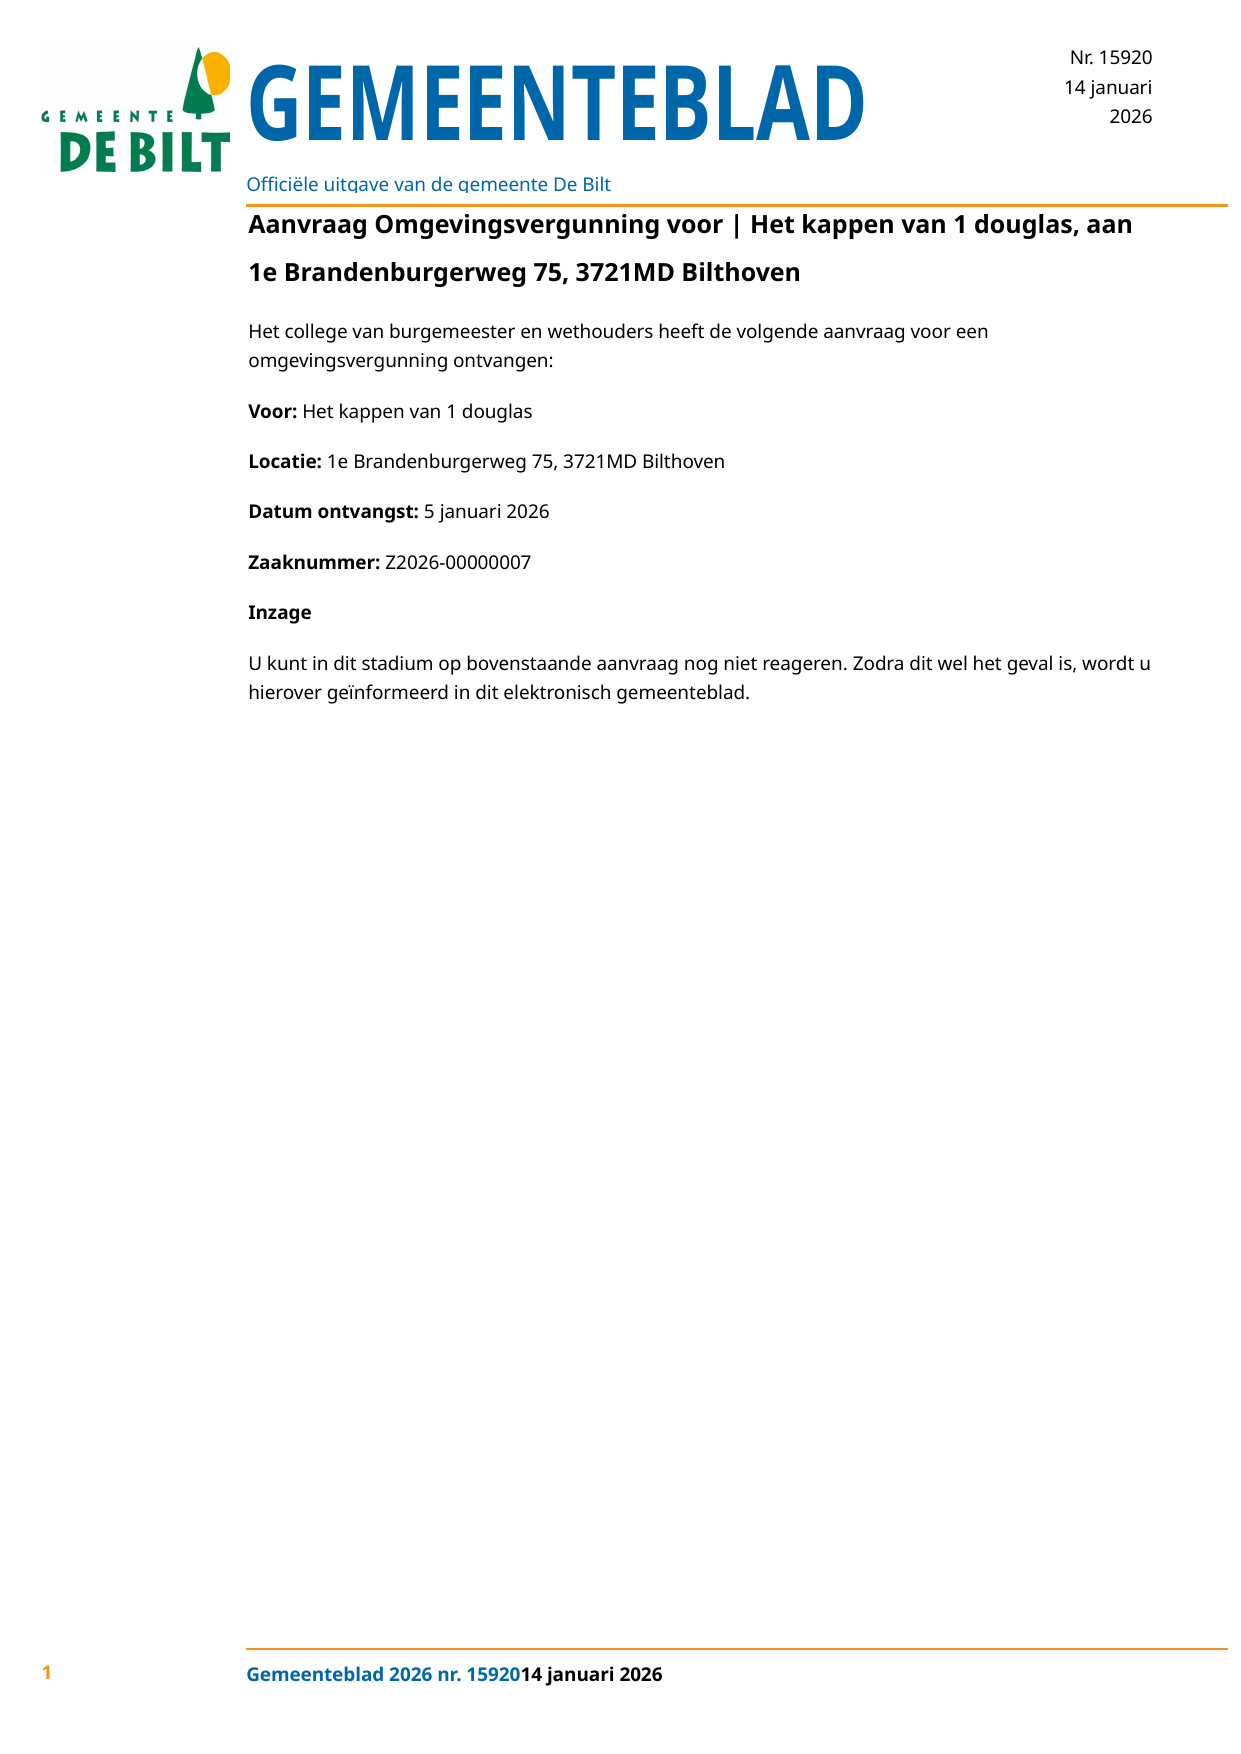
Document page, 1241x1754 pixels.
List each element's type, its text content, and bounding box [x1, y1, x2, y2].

text Aanvraag Omgevingsvergunning voor | Het kappen van 1 douglas, aan 1e Brandenburgerweg 75, 3721MD Bilthoven [248, 207, 1152, 288]
text Datum ontvangst: 5 januari 2026 [248, 499, 1152, 524]
text Inzage [248, 599, 1152, 625]
text Het college van burgemeester en wethouders heeft de volgende aanvraag voor een omgevingsvergunning ontvangen: [248, 318, 1152, 373]
text U kunt in dit stadium op bovenstaande aanvraag nog niet reageren. Zodra dit wel het geval is, wordt u hierover geïnformeerd in dit elektronisch gemeenteblad. [248, 650, 1152, 705]
picture [41, 47, 231, 172]
text Zaaknummer: Z2026-00000007 [248, 549, 1152, 575]
text Voor: Het kappen van 1 douglas [248, 398, 1152, 424]
text Locatie: 1e Brandenburgerweg 75, 3721MD Bilthoven [248, 448, 1152, 474]
